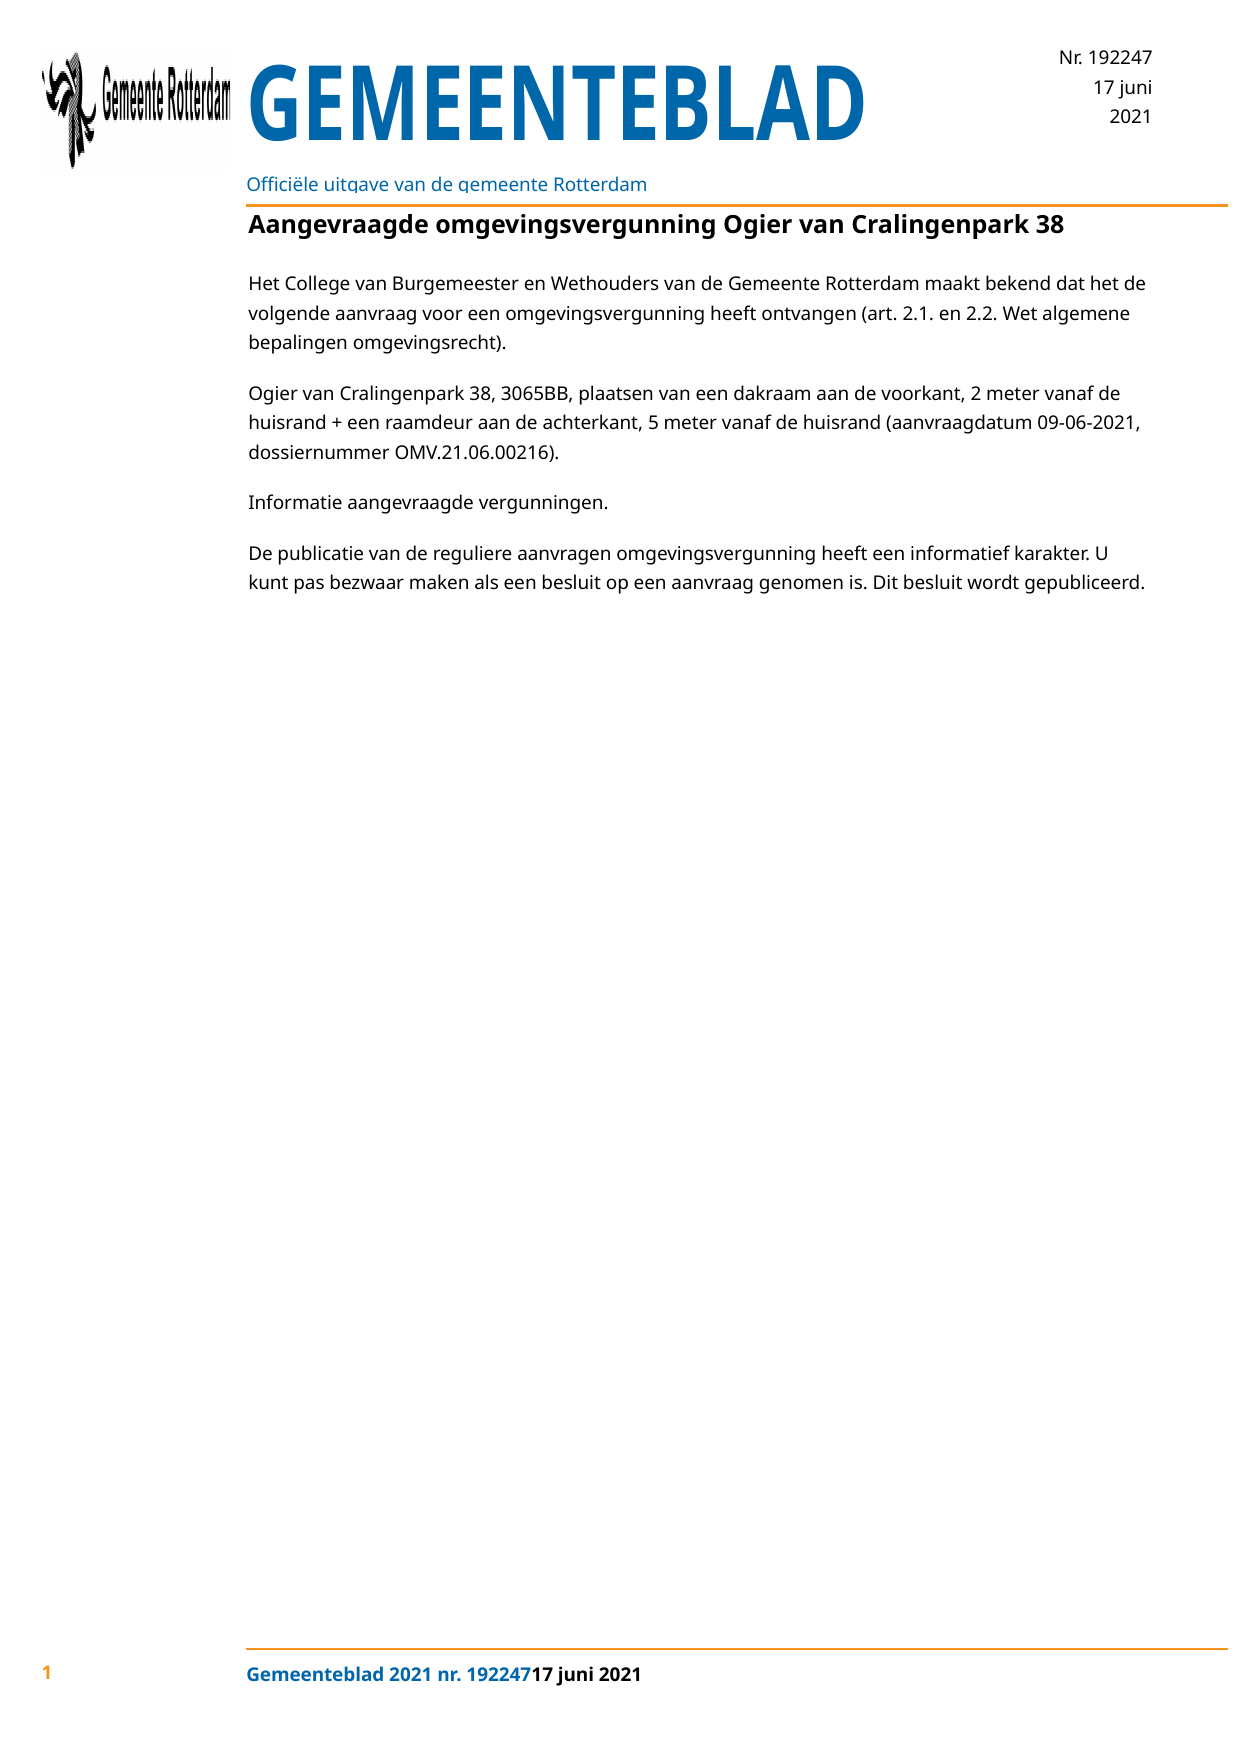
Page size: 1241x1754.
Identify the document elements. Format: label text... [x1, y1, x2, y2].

text Aangevraagde omgevingsvergunning Ogier van Cralingenpark 38 [248, 207, 1152, 241]
text Het College van Burgemeester en Wethouders van de Gemeente Rotterdam maakt bekend dat het de volgende aanvraag voor een omgevingsvergunning heeft ontvangen (art. 2.1. en 2.2. Wet algemene bepalingen omgevingsrecht). [248, 270, 1152, 355]
text Informatie aangevraagde vergunningen. [248, 489, 1152, 515]
text De publicatie van de reguliere aanvragen omgevingsvergunning heeft een informatief karakter. U kunt pas bezwaar maken als een besluit op een aanvraag genomen is. Dit besluit wordt gepubliceerd. [248, 540, 1152, 595]
text Ogier van Cralingenpark 38, 3065BB, plaatsen van een dakraam aan de voorkant, 2 meter vanaf de huisrand + een raamdeur aan de achterkant, 5 meter vanaf de huisrand (aanvraagdatum 09-06-2021, dossiernummer OMV.21.06.00216). [248, 380, 1152, 465]
picture [41, 47, 231, 172]
